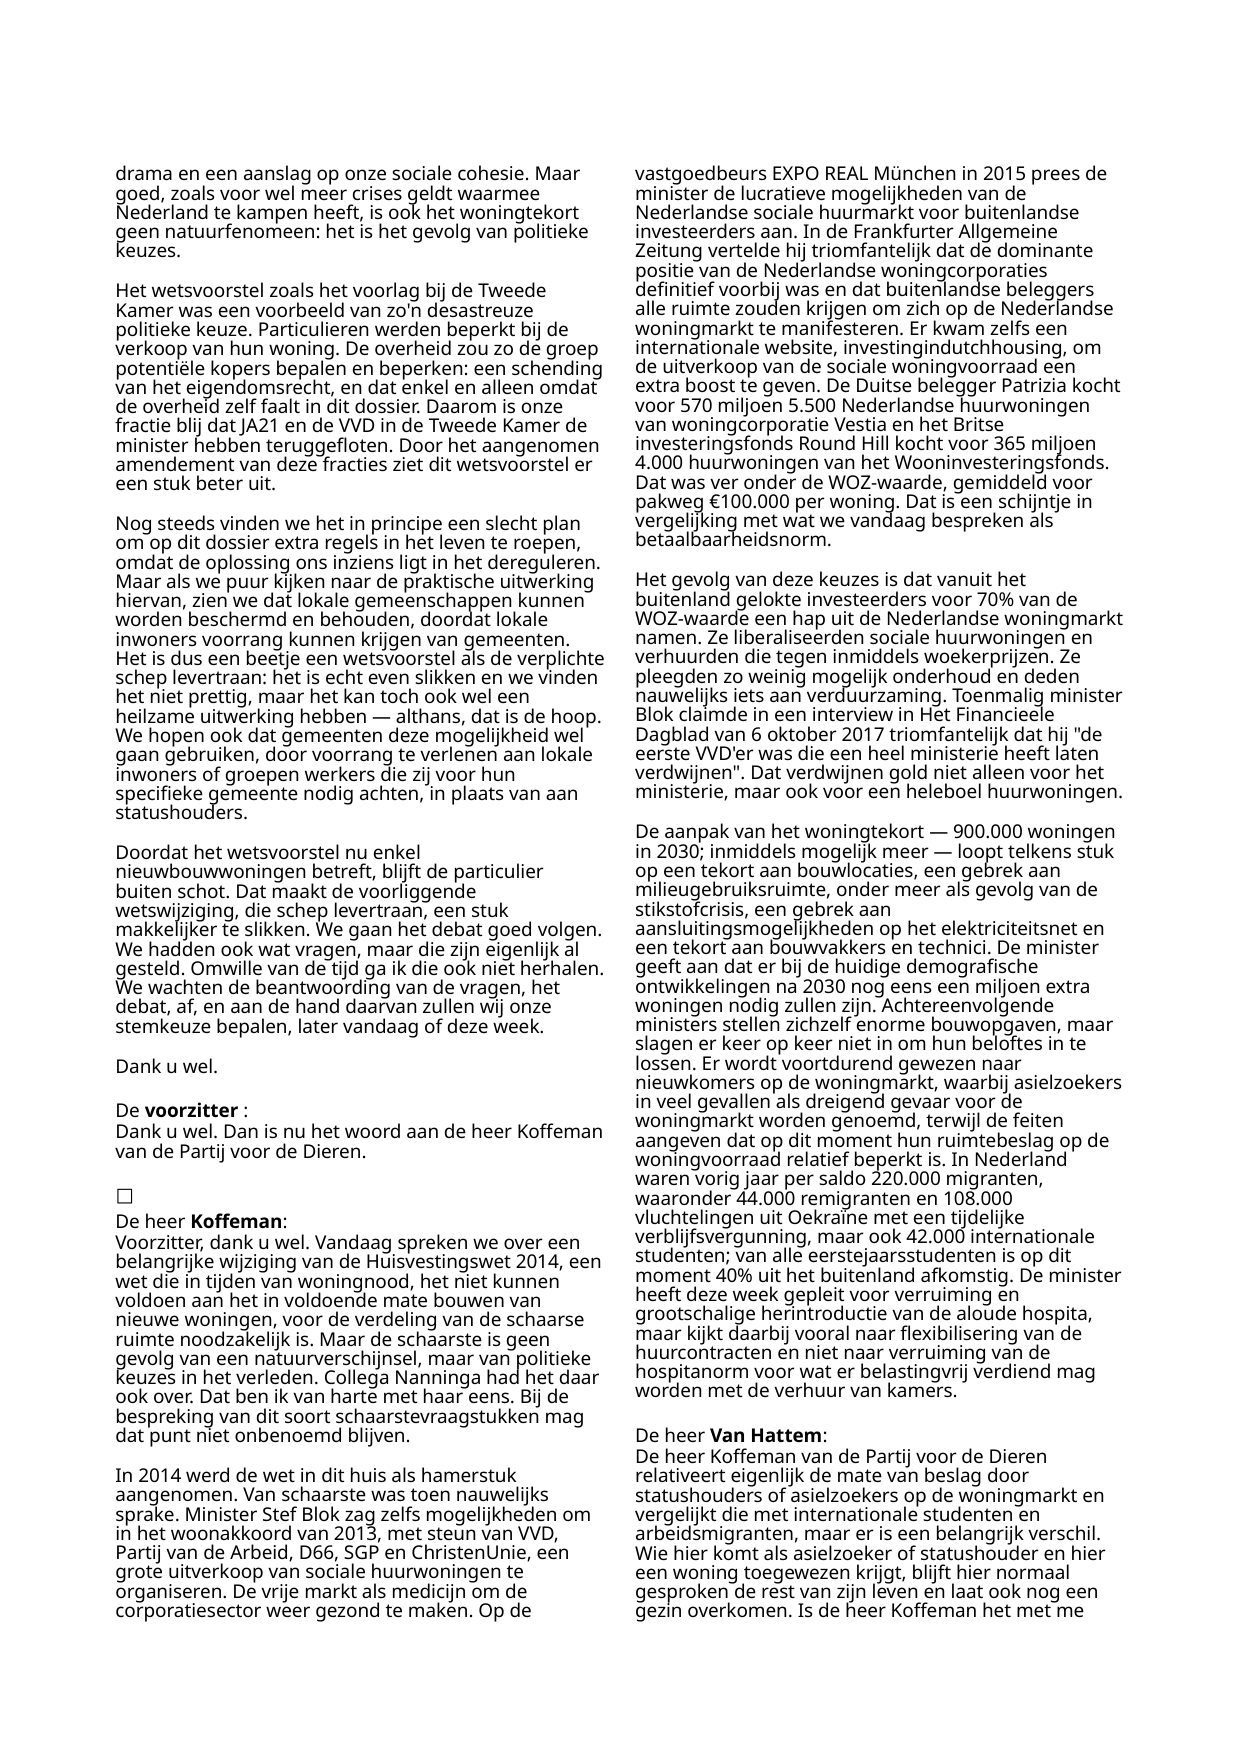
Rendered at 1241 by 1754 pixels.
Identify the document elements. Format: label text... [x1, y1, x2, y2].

text Het wetsvoorstel zoals het voorlag bij de Tweede Kamer was een voorbeeld van zo'n desastreuze politieke keuze. Particulieren werden beperkt bij de verkoop van hun woning. De overheid zou zo de groep potentiële kopers bepalen en beperken: een schending van het eigendomsrecht, en dat enkel en alleen omdat de overheid zelf faalt in dit dossier. Daarom is onze fractie blij dat JA21 en de VVD in de Tweede Kamer de minister hebben teruggefloten. Door het aangenomen amendement van deze fracties ziet dit wetsvoorstel er een stuk beter uit. [115, 282, 605, 494]
text Doordat het wetsvoorstel nu enkel nieuwbouwwoningen betreft, blijft de particulier buiten schot. Dat maakt de voorliggende wetswijziging, die schep levertraan, een stuk makkelijker te slikken. We gaan het debat goed volgen. We hadden ook wat vragen, maar die zijn eigenlijk al gesteld. Omwille van de tijd ga ik die ook niet herhalen. We wachten de beantwoording van de vragen, het debat, af, en aan de hand daarvan zullen wij onze stemkeuze bepalen, later vandaag of deze week. [115, 844, 605, 1037]
text Dank u wel. [115, 1058, 605, 1077]
text In 2014 werd de wet in dit huis als hamerstuk aangenomen. Van schaarste was toen nauwelijks sprake. Minister Stef Blok zag zelfs mogelijkheden om in het woonakkoord van 2013, met steun van VVD, Partij van de Arbeid, D66, SGP en ChristenUnie, een grote uitverkoop van sociale huurwoningen te organiseren. De vrije markt als medicijn om de corporatiesector weer gezond te maken. Op de [115, 1467, 605, 1621]
text Dank u wel. Dan is nu het woord aan de heer Koffeman van de Partij voor de Dieren. [115, 1123, 605, 1162]
text De voorzitter : [115, 1098, 605, 1123]
text vastgoedbeurs EXPO REAL München in 2015 prees de minister de lucratieve mogelijkheden van de Nederlandse sociale huurmarkt voor buitenlandse investeerders aan. In de Frankfurter Allgemeine Zeitung vertelde hij triomfantelijk dat de dominante positie van de Nederlandse woningcorporaties definitief voorbij was en dat buitenlandse beleggers alle ruimte zouden krijgen om zich op de Nederlandse woningmarkt te manifesteren. Er kwam zelfs een internationale website, investingindutchhousing, om de uitverkoop van de sociale woningvoorraad een extra boost te geven. De Duitse belegger Patrizia kocht voor 570 miljoen 5.500 Nederlandse huurwoningen van woningcorporatie Vestia en het Britse investeringsfonds Round Hill kocht voor 365 miljoen 4.000 huurwoningen van het Wooninvesteringsfonds. Dat was ver onder de WOZ-waarde, gemiddeld voor pakweg €100.000 per woning. Dat is een schijntje in vergelijking met wat we vandaag bespreken als betaalbaarheidsnorm. [635, 165, 1125, 551]
text Voorzitter, dank u wel. Vandaag spreken we over een belangrijke wijziging van de Huisvestingswet 2014, een wet die in tijden van woningnood, het niet kunnen voldoen aan het in voldoende mate bouwen van nieuwe woningen, voor de verdeling van de schaarse ruimte noodzakelijk is. Maar de schaarste is geen gevolg van een natuurverschijnsel, maar van politieke keuzes in het verleden. Collega Nanninga had het daar ook over. Dat ben ik van harte met haar eens. Bij de bespreking van dit soort schaarstevraagstukken mag dat punt niet onbenoemd blijven. [115, 1234, 605, 1446]
text De heer Koffeman: [115, 1208, 605, 1234]
text Nog steeds vinden we het in principe een slecht plan om op dit dossier extra regels in het leven te roepen, omdat de oplossing ons inziens ligt in het dereguleren. Maar als we puur kijken naar de praktische uitwerking hiervan, zien we dat lokale gemeenschappen kunnen worden beschermd en behouden, doordat lokale inwoners voorrang kunnen krijgen van gemeenten. Het is dus een beetje een wetsvoorstel als de verplichte schep levertraan: het is echt even slikken en we vinden het niet prettig, maar het kan toch ook wel een heilzame uitwerking hebben — althans, dat is de hoop. We hopen ook dat gemeenten deze mogelijkheid wel gaan gebruiken, door voorrang te verlenen aan lokale inwoners of groepen werkers die zij voor hun specifieke gemeente nodig achten, in plaats van aan statushouders. [115, 515, 605, 823]
text Het gevolg van deze keuzes is dat vanuit het buitenland gelokte investeerders voor 70% van de WOZ-waarde een hap uit de Nederlandse woningmarkt namen. Ze liberaliseerden sociale huurwoningen en verhuurden die tegen inmiddels woekerprijzen. Ze pleegden zo weinig mogelijk onderhoud en deden nauwelijks iets aan verduurzaming. Toenmalig minister Blok claimde in een interview in Het Financieele Dagblad van 6 oktober 2017 triomfantelijk dat hij "de eerste VVD'er was die een heel ministerie heeft laten verdwijnen". Dat verdwijnen gold niet alleen voor het ministerie, maar ook voor een heleboel huurwoningen. [635, 571, 1125, 803]
text De aanpak van het woningtekort — 900.000 woningen in 2030; inmiddels mogelijk meer — loopt telkens stuk op een tekort aan bouwlocaties, een gebrek aan milieugebruiksruimte, onder meer als gevolg van de stikstofcrisis, een gebrek aan aansluitingsmogelijkheden op het elektriciteitsnet en een tekort aan bouwvakkers en technici. De minister geeft aan dat er bij de huidige demografische ontwikkelingen na 2030 nog eens een miljoen extra woningen nodig zullen zijn. Achtereenvolgende ministers stellen zichzelf enorme bouwopgaven, maar slagen er keer op keer niet in om hun beloftes in te lossen. Er wordt voortdurend gewezen naar nieuwkomers op de woningmarkt, waarbij asielzoekers in veel gevallen als dreigend gevaar voor de woningmarkt worden genoemd, terwijl de feiten aangeven dat op dit moment hun ruimtebeslag op de woningvoorraad relatief beperkt is. In Nederland waren vorig jaar per saldo 220.000 migranten, waaronder 44.000 remigranten en 108.000 vluchtelingen uit Oekraïne met een tijdelijke verblijfsvergunning, maar ook 42.000 internationale studenten; van alle eerstejaarsstudenten is op dit moment 40% uit het buitenland afkomstig. De minister heeft deze week gepleit voor verruiming en grootschalige herintroductie van de aloude hospita, maar kijkt daarbij vooral naar flexibilisering van de huurcontracten en niet naar verruiming van de hospitanorm voor wat er belastingvrij verdiend mag worden met de verhuur van kamers. [635, 823, 1125, 1402]
text De heer Van Hattem: [635, 1422, 1125, 1448]
text drama en een aanslag op onze sociale cohesie. Maar goed, zoals voor wel meer crises geldt waarmee Nederland te kampen heeft, is ook het woningtekort geen natuurfenomeen: het is het gevolg van politieke keuzes. [115, 165, 605, 262]
text De heer Koffeman van de Partij voor de Dieren relativeert eigenlijk de mate van beslag door statushouders of asielzoekers op de woningmarkt en vergelijkt die met internationale studenten en arbeidsmigranten, maar er is een belangrijk verschil. Wie hier komt als asielzoeker of statushouder en hier een woning toegewezen krijgt, blijft hier normaal gesproken de rest van zijn leven en laat ook nog een gezin overkomen. Is de heer Koffeman het met me [635, 1448, 1125, 1622]
text ⬜ [115, 1183, 605, 1208]
